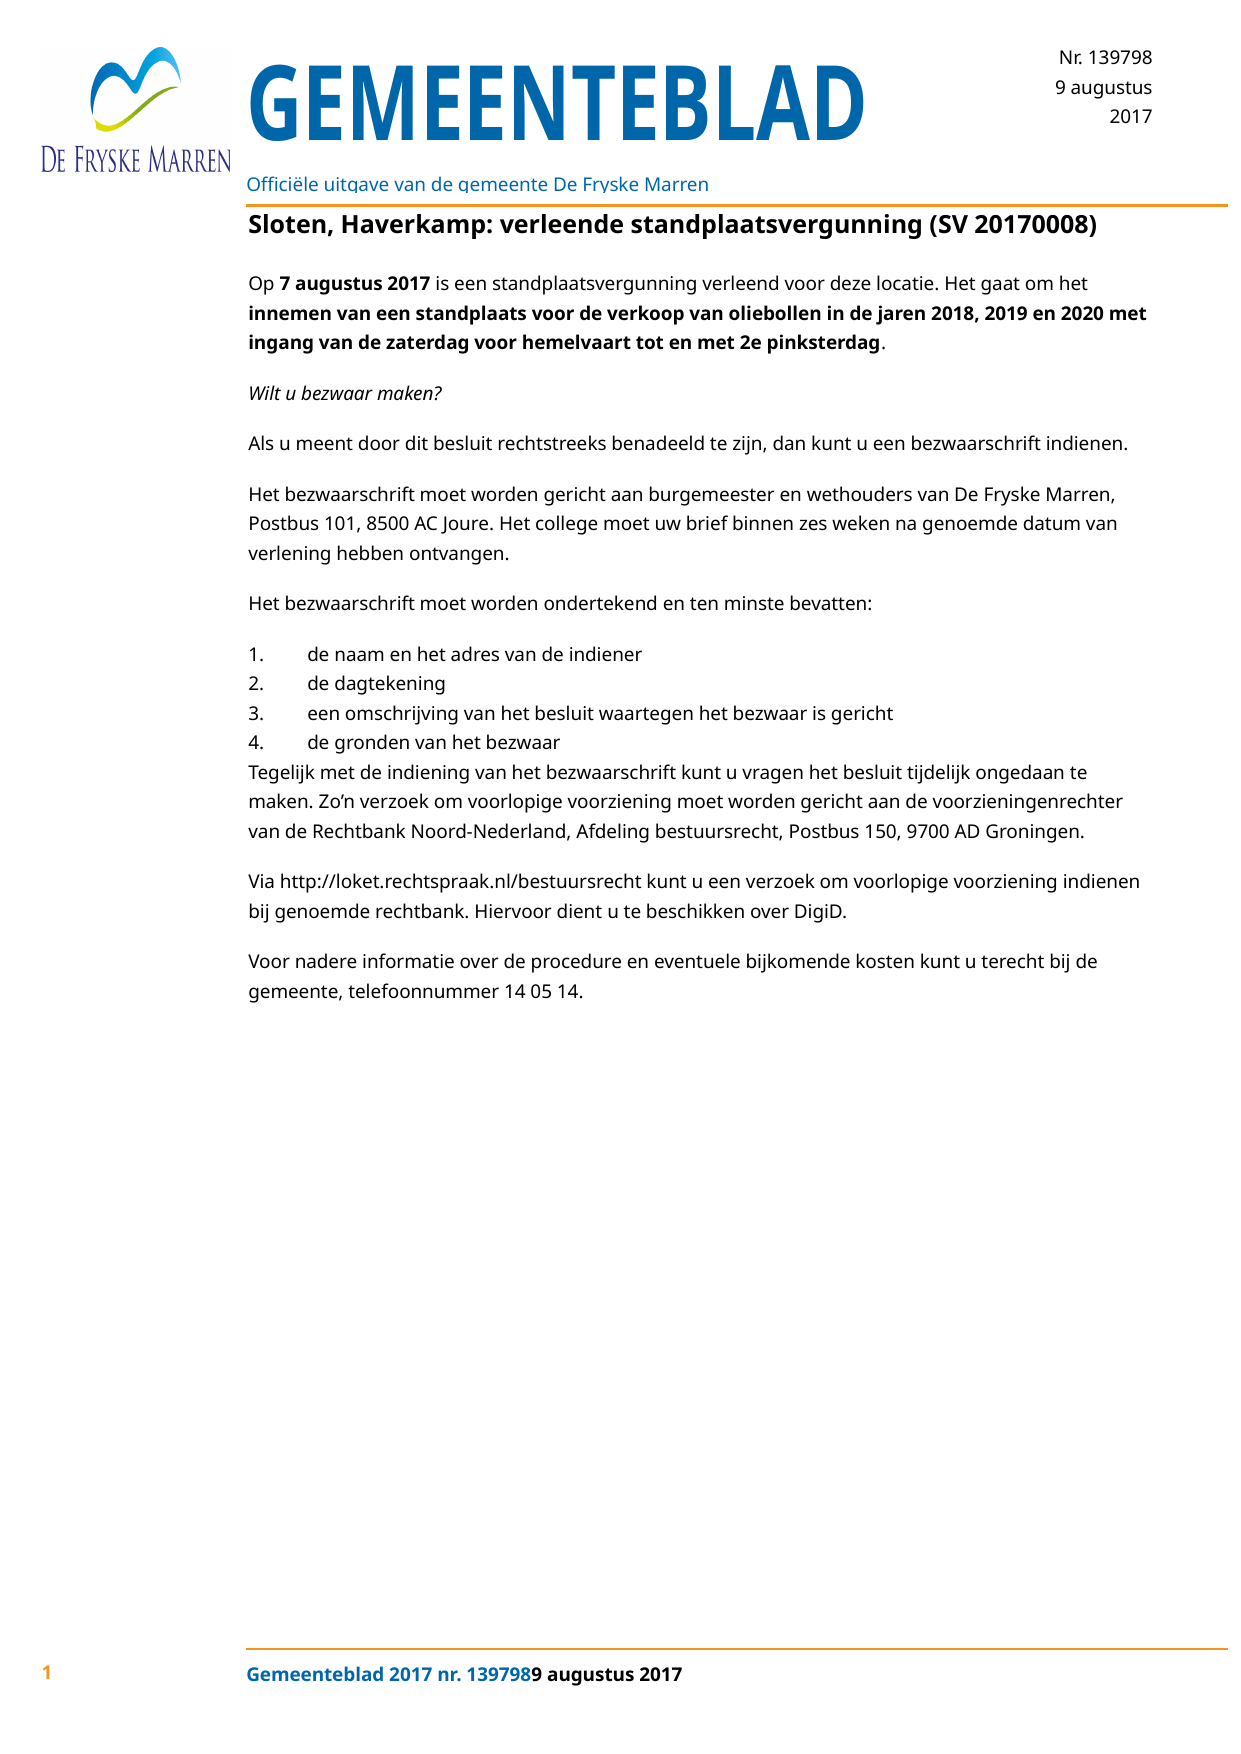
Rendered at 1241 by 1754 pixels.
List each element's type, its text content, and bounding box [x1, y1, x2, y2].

text Wilt u bezwaar maken? [248, 380, 1152, 406]
list de gronden van het bezwaar [248, 729, 1152, 755]
text Tegelijk met de indiening van het bezwaarschrift kunt u vragen het besluit tijdelijk ongedaan te maken. Zo’n verzoek om voorlopige voorziening moet worden gericht aan de voorzieningenrechter van de Rechtbank Noord-Nederland, Afdeling bestuursrecht, Postbus 150, 9700 AD Groningen. [248, 759, 1152, 844]
text Via http://loket.rechtspraak.nl/bestuursrecht kunt u een verzoek om voorlopige voorziening indienen bij genoemde rechtbank. Hiervoor dient u te beschikken over DigiD. [248, 869, 1152, 924]
list een omschrijving van het besluit waartegen het bezwaar is gericht [248, 700, 1152, 726]
text Het bezwaarschrift moet worden gericht aan burgemeester en wethouders van De Fryske Marren, Postbus 101, 8500 AC Joure. Het college moet uw brief binnen zes weken na genoemde datum van verlening hebben ontvangen. [248, 481, 1152, 566]
list de dagtekening [248, 670, 1152, 696]
text Als u meent door dit besluit rechtstreeks benadeeld te zijn, dan kunt u een bezwaarschrift indienen. [248, 430, 1152, 456]
text Voor nadere informatie over de procedure en eventuele bijkomende kosten kunt u terecht bij de gemeente, telefoonnummer 14 05 14. [248, 949, 1152, 1004]
text Sloten, Haverkamp: verleende standplaatsvergunning (SV 20170008) [248, 207, 1152, 241]
list de naam en het adres van de indiener [248, 641, 1152, 666]
text Het bezwaarschrift moet worden ondertekend en ten minste bevatten: [248, 590, 1152, 616]
text Op 7 augustus 2017 is een standplaatsvergunning verleend voor deze locatie. Het gaat om het innemen van een standplaats voor de verkoop van oliebollen in de jaren 2018, 2019 en 2020 met ingang van de zaterdag voor hemelvaart tot en met 2e pinksterdag. [248, 270, 1152, 355]
picture [41, 47, 231, 172]
